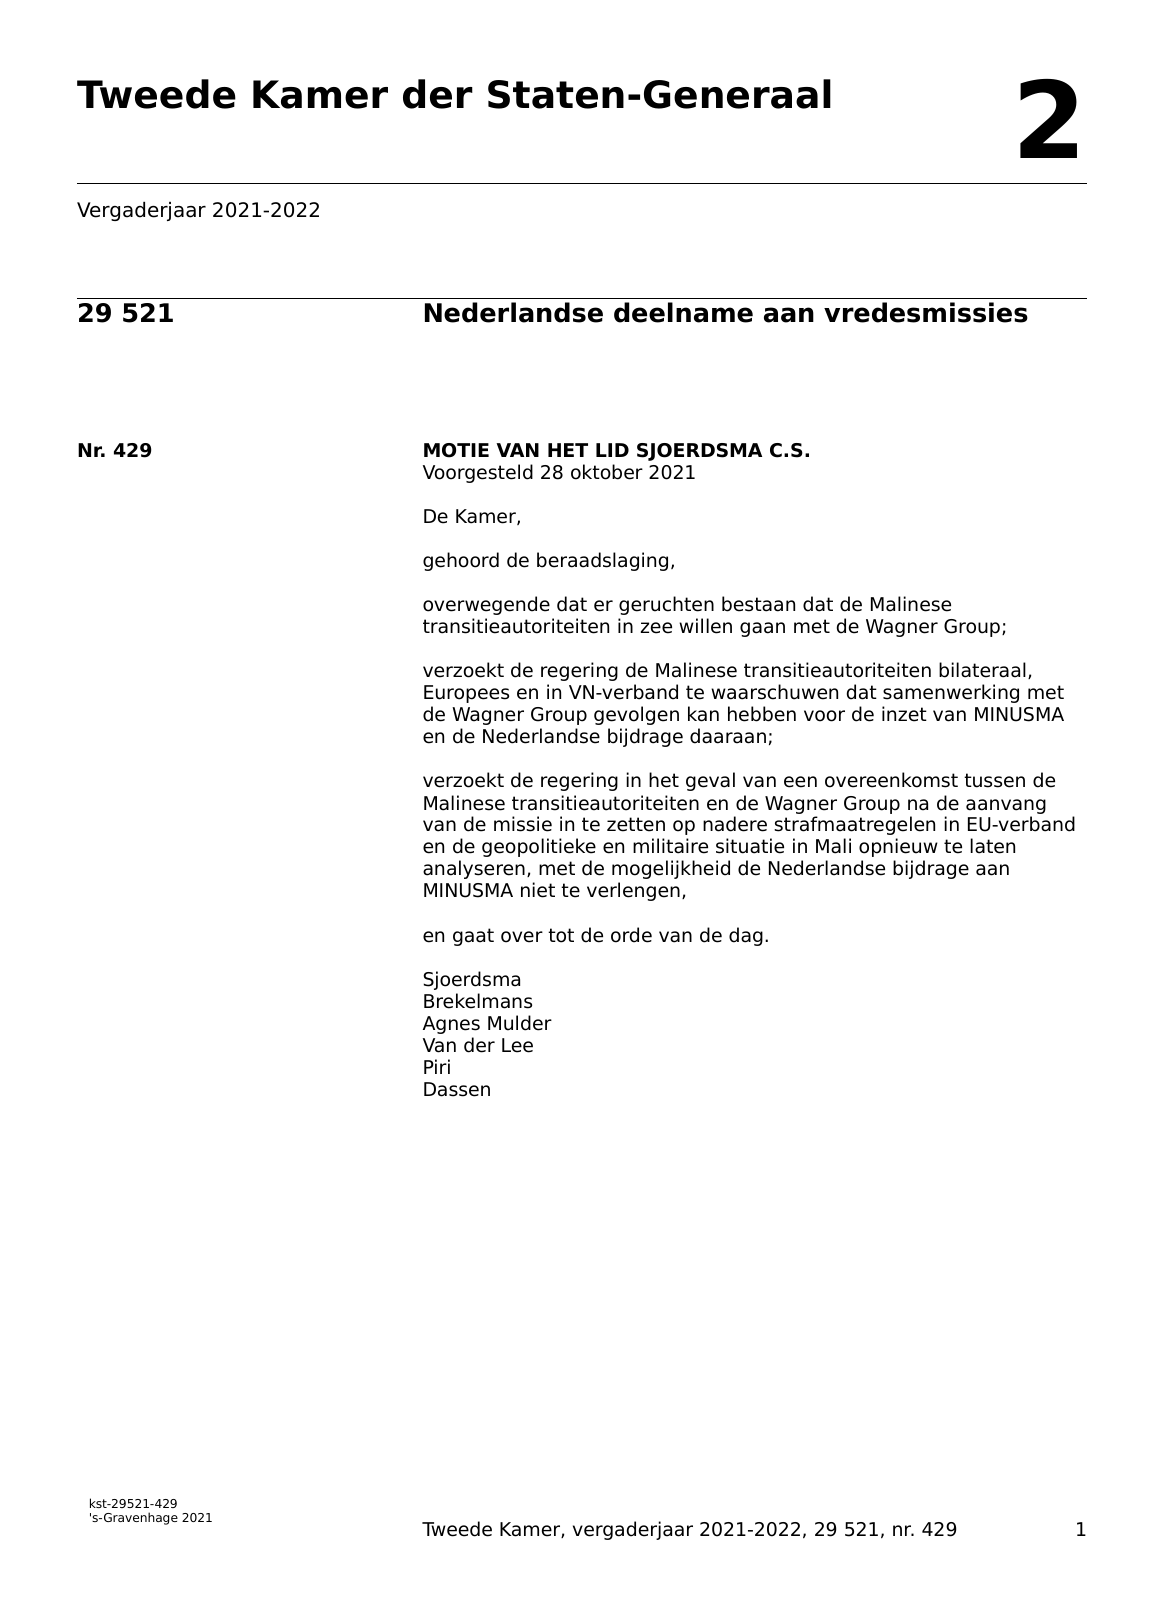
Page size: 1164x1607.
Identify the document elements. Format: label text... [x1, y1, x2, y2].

text en gaat over tot de orde van de dag. [422, 924, 1087, 946]
text Piri [422, 1057, 1087, 1078]
text verzoekt de regering de Malinese transitieautoriteiten bilateraal, Europees en in VN-verband te waarschuwen dat samenwerking met de Wagner Group gevolgen kan hebben voor de inzet van MINUSMA en de Nederlandse bijdrage daaraan; [422, 660, 1087, 748]
text 's-Gravenhage 2021 [88, 1511, 323, 1525]
subtitle Nr. 429 MOTIE VAN HET LID SJOERDSMA C.S. [77, 440, 1087, 462]
text Sjoerdsma [422, 969, 1087, 991]
subtitle 29 521 Nederlandse deelname aan vredesmissies [77, 299, 1087, 329]
text Van der Lee [422, 1034, 1087, 1057]
table_header 2 [886, 59, 1087, 183]
text verzoekt de regering in het geval van een overeenkomst tussen de Malinese transitieautoriteiten en de Wagner Group na de aanvang van de missie in te zetten op nadere strafmaatregelen in EU-verband en de geopolitieke en militaire situatie in Mali opnieuw te laten analyseren, met de mogelijkheid de Nederlandse bijdrage aan MINUSMA niet te verlengen, [422, 770, 1087, 902]
text Voorgesteld 28 oktober 2021 [422, 462, 1087, 484]
text Brekelmans [422, 991, 1087, 1013]
text gehoord de beraadslaging, [422, 550, 1087, 572]
text Agnes Mulder [422, 1013, 1087, 1034]
table_cell Vergaderjaar 2021-2022 [77, 184, 1087, 298]
text Dassen [422, 1078, 1087, 1101]
text kst-29521-429 [88, 1497, 323, 1511]
text De Kamer, [422, 506, 1087, 528]
text overwegende dat er geruchten bestaan dat de Malinese transitieautoriteiten in zee willen gaan met de Wagner Group; [422, 594, 1087, 638]
table_header Tweede Kamer der Staten-Generaal [77, 59, 886, 183]
